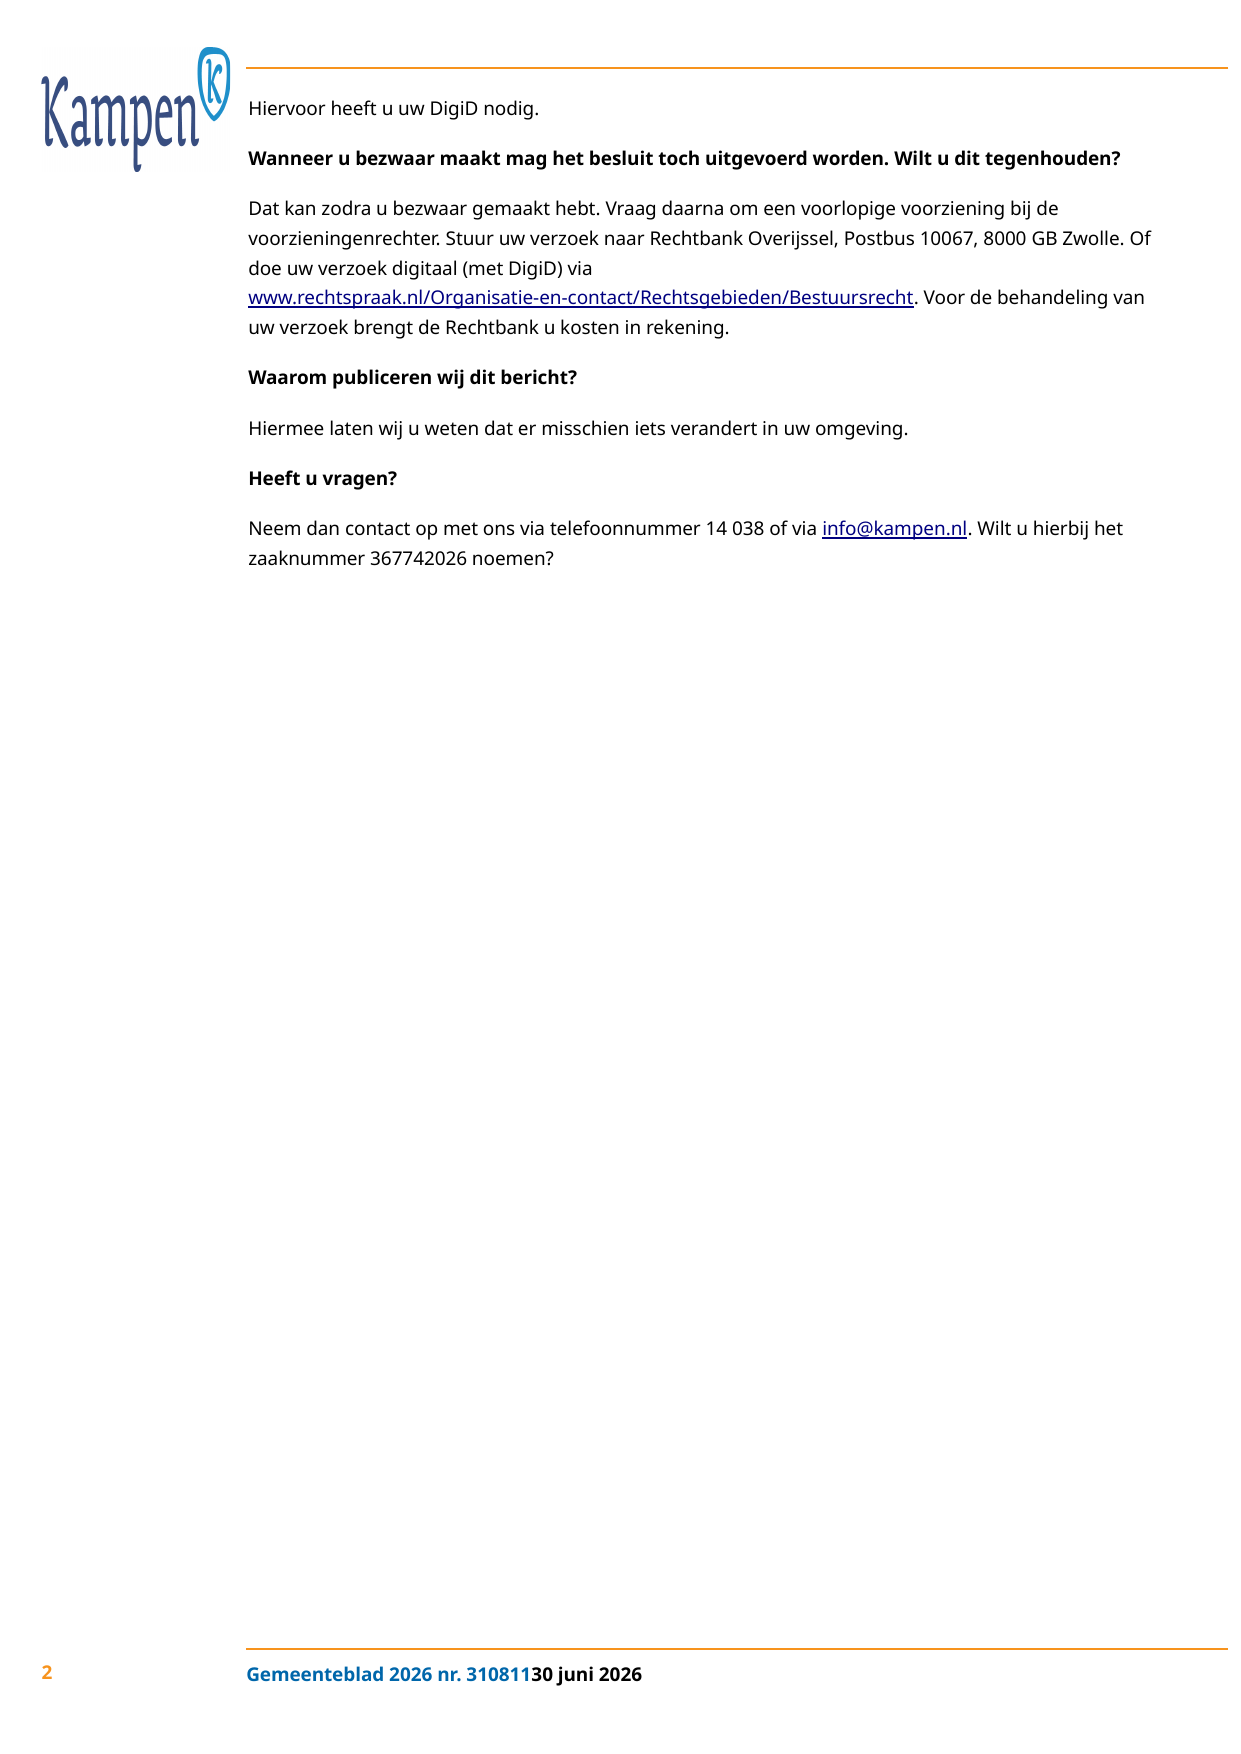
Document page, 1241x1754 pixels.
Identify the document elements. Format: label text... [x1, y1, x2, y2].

text Heeft u vragen? [248, 465, 1152, 491]
text Neem dan contact op met ons via telefoonnummer 14 038 of via info@kampen.nl. Wilt u hierbij het zaaknummer 367742026 noemen? [248, 516, 1152, 571]
picture [41, 47, 231, 172]
text Wanneer u bezwaar maakt mag het besluit toch uitgevoerd worden. Wilt u dit tegenhouden? [248, 145, 1152, 171]
text Hiermee laten wij u weten dat er misschien iets verandert in uw omgeving. [248, 415, 1152, 441]
text Hiervoor heeft u uw DigiD nodig. [248, 95, 1152, 121]
text Waarom publiceren wij dit bericht? [248, 364, 1152, 390]
text Dat kan zodra u bezwaar gemaakt hebt. Vraag daarna om een voorlopige voorziening bij de voorzieningenrechter. Stuur uw verzoek naar Rechtbank Overijssel, Postbus 10067, 8000 GB Zwolle. Of doe uw verzoek digitaal (met DigiD) via www.rechtspraak.nl/Organisatie-en-contact/Rechtsgebieden/Bestuursrecht. Voor de behandeling van uw verzoek brengt de Rechtbank u kosten in rekening. [248, 196, 1152, 340]
